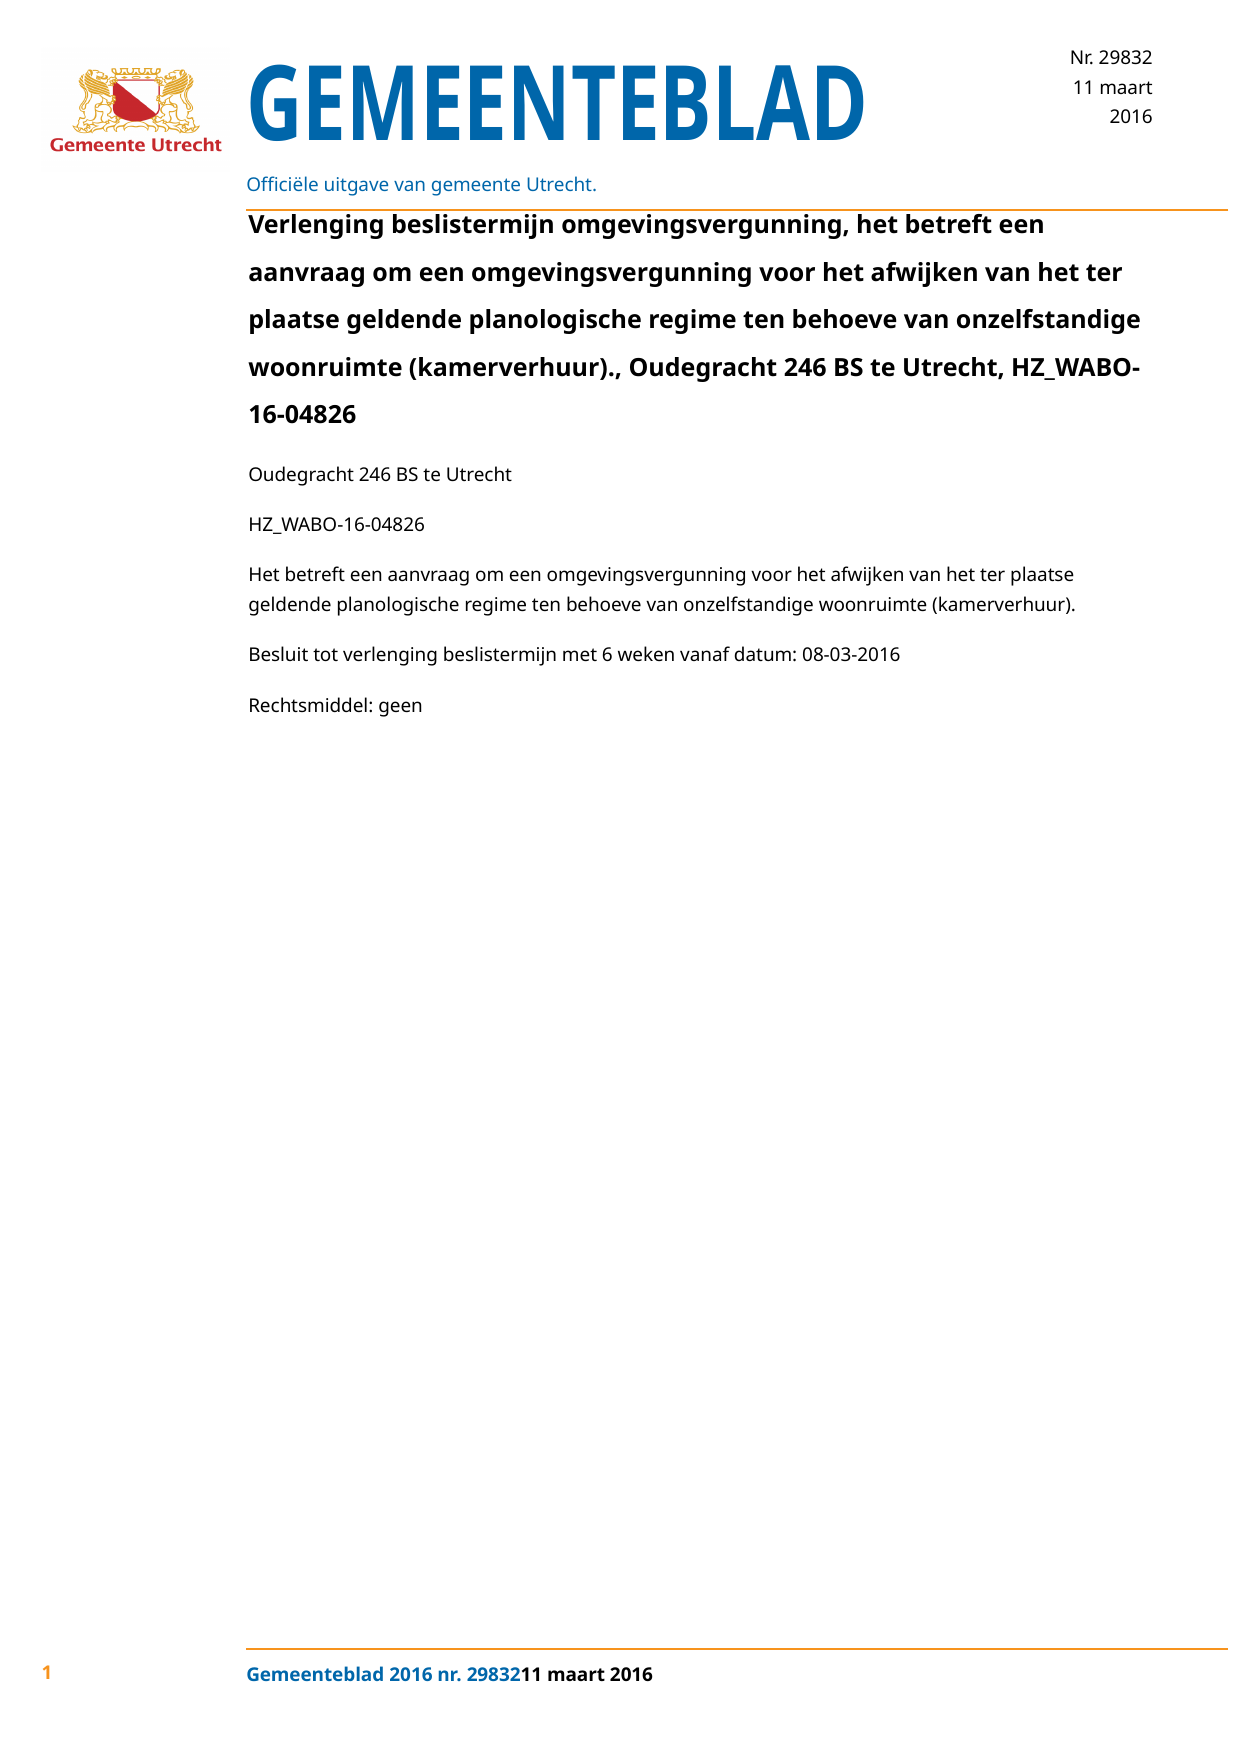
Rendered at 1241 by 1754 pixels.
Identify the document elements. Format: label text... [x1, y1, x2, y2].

text Oudegracht 246 BS te Utrecht [248, 461, 1152, 486]
text Besluit tot verlenging beslistermijn met 6 weken vanaf datum: 08-03-2016 [248, 642, 1152, 667]
picture [41, 47, 231, 172]
text Het betreft een aanvraag om een omgevingsvergunning voor het afwijken van het ter plaatse geldende planologische regime ten behoeve van onzelfstandige woonruimte (kamerverhuur). [248, 562, 1152, 617]
text Verlenging beslistermijn omgevingsvergunning, het betreft een aanvraag om een omgevingsvergunning voor het afwijken van het ter plaatse geldende planologische regime ten behoeve van onzelfstandige woonruimte (kamerverhuur)., Oudegracht 246 BS te Utrecht, HZ_WABO-16-04826 [248, 211, 1152, 431]
text Rechtsmiddel: geen [248, 692, 1152, 718]
text HZ_WABO-16-04826 [248, 511, 1152, 537]
